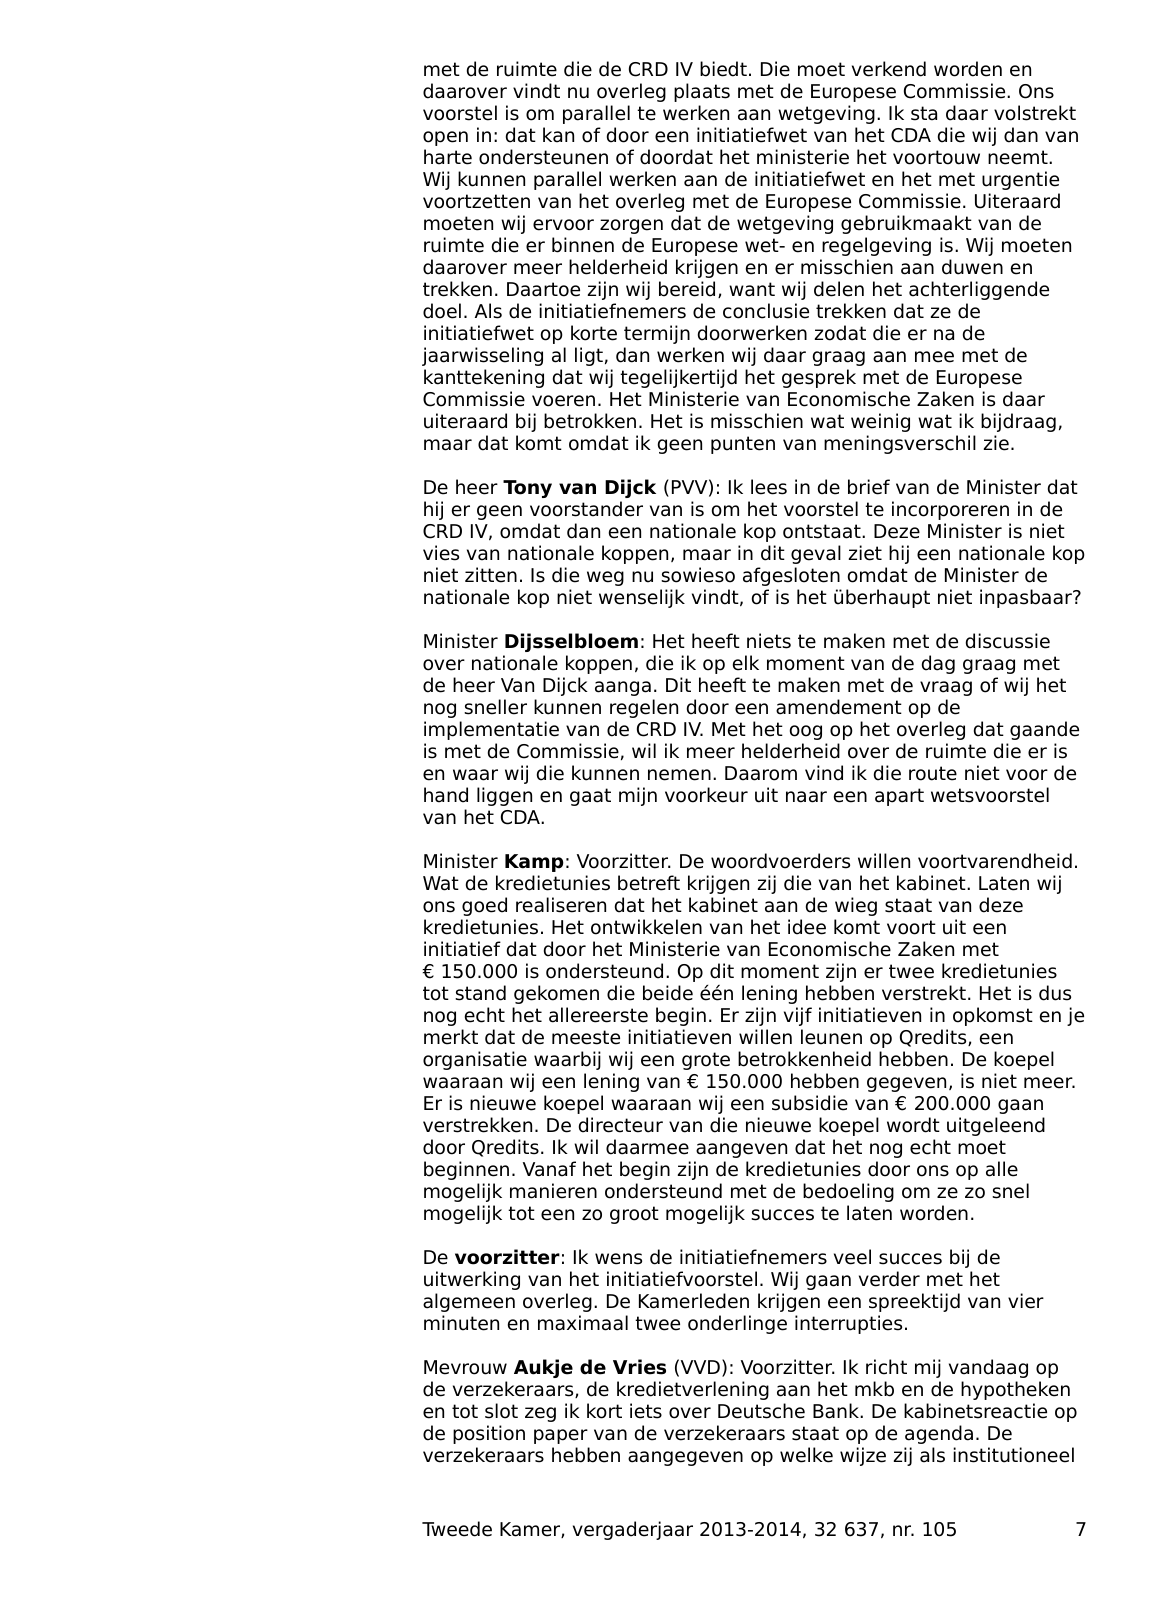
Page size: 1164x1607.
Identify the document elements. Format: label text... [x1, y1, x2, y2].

text Minister Dijsselbloem: Het heeft niets te maken met de discussie over nationale koppen, die ik op elk moment van de dag graag met de heer Van Dijck aanga. Dit heeft te maken met de vraag of wij het nog sneller kunnen regelen door een amendement op de implementatie van de CRD IV. Met het oog op het overleg dat gaande is met de Commissie, wil ik meer helderheid over de ruimte die er is en waar wij die kunnen nemen. Daarom vind ik die route niet voor de hand liggen en gaat mijn voorkeur uit naar een apart wetsvoorstel van het CDA. [422, 631, 1087, 829]
text Mevrouw Aukje de Vries (VVD): Voorzitter. Ik richt mij vandaag op de verzekeraars, de kredietverlening aan het mkb en de hypotheken en tot slot zeg ik kort iets over Deutsche Bank. De kabinetsreactie op de position paper van de verzekeraars staat op de agenda. De verzekeraars hebben aangegeven op welke wijze zij als institutioneel [422, 1357, 1087, 1467]
text met de ruimte die de CRD IV biedt. Die moet verkend worden en daarover vindt nu overleg plaats met de Europese Commissie. Ons voorstel is om parallel te werken aan wetgeving. Ik sta daar volstrekt open in: dat kan of door een initiatiefwet van het CDA die wij dan van harte ondersteunen of doordat het ministerie het voortouw neemt. Wij kunnen parallel werken aan de initiatiefwet en het met urgentie voortzetten van het overleg met de Europese Commissie. Uiteraard moeten wij ervoor zorgen dat de wetgeving gebruikmaakt van de ruimte die er binnen de Europese wet- en regelgeving is. Wij moeten daarover meer helderheid krijgen en er misschien aan duwen en trekken. Daartoe zijn wij bereid, want wij delen het achterliggende doel. Als de initiatiefnemers de conclusie trekken dat ze de initiatiefwet op korte termijn doorwerken zodat die er na de jaarwisseling al ligt, dan werken wij daar graag aan mee met de kanttekening dat wij tegelijkertijd het gesprek met de Europese Commissie voeren. Het Ministerie van Economische Zaken is daar uiteraard bij betrokken. Het is misschien wat weinig wat ik bijdraag, maar dat komt omdat ik geen punten van meningsverschil zie. [422, 59, 1087, 455]
text De heer Tony van Dijck (PVV): Ik lees in de brief van de Minister dat hij er geen voorstander van is om het voorstel te incorporeren in de CRD IV, omdat dan een nationale kop ontstaat. Deze Minister is niet vies van nationale koppen, maar in dit geval ziet hij een nationale kop niet zitten. Is die weg nu sowieso afgesloten omdat de Minister de nationale kop niet wenselijk vindt, of is het überhaupt niet inpasbaar? [422, 477, 1087, 609]
text De voorzitter: Ik wens de initiatiefnemers veel succes bij de uitwerking van het initiatiefvoorstel. Wij gaan verder met het algemeen overleg. De Kamerleden krijgen een spreektijd van vier minuten en maximaal twee onderlinge interrupties. [422, 1247, 1087, 1335]
text Minister Kamp: Voorzitter. De woordvoerders willen voortvarendheid. Wat de kredietunies betreft krijgen zij die van het kabinet. Laten wij ons goed realiseren dat het kabinet aan de wieg staat van deze kredietunies. Het ontwikkelen van het idee komt voort uit een initiatief dat door het Ministerie van Economische Zaken met € 150.000 is ondersteund. Op dit moment zijn er twee kredietunies tot stand gekomen die beide één lening hebben verstrekt. Het is dus nog echt het allereerste begin. Er zijn vijf initiatieven in opkomst en je merkt dat de meeste initiatieven willen leunen op Qredits, een organisatie waarbij wij een grote betrokkenheid hebben. De koepel waaraan wij een lening van € 150.000 hebben gegeven, is niet meer. Er is nieuwe koepel waaraan wij een subsidie van € 200.000 gaan verstrekken. De directeur van die nieuwe koepel wordt uitgeleend door Qredits. Ik wil daarmee aangeven dat het nog echt moet beginnen. Vanaf het begin zijn de kredietunies door ons op alle mogelijk manieren ondersteund met de bedoeling om ze zo snel mogelijk tot een zo groot mogelijk succes te laten worden. [422, 851, 1087, 1224]
